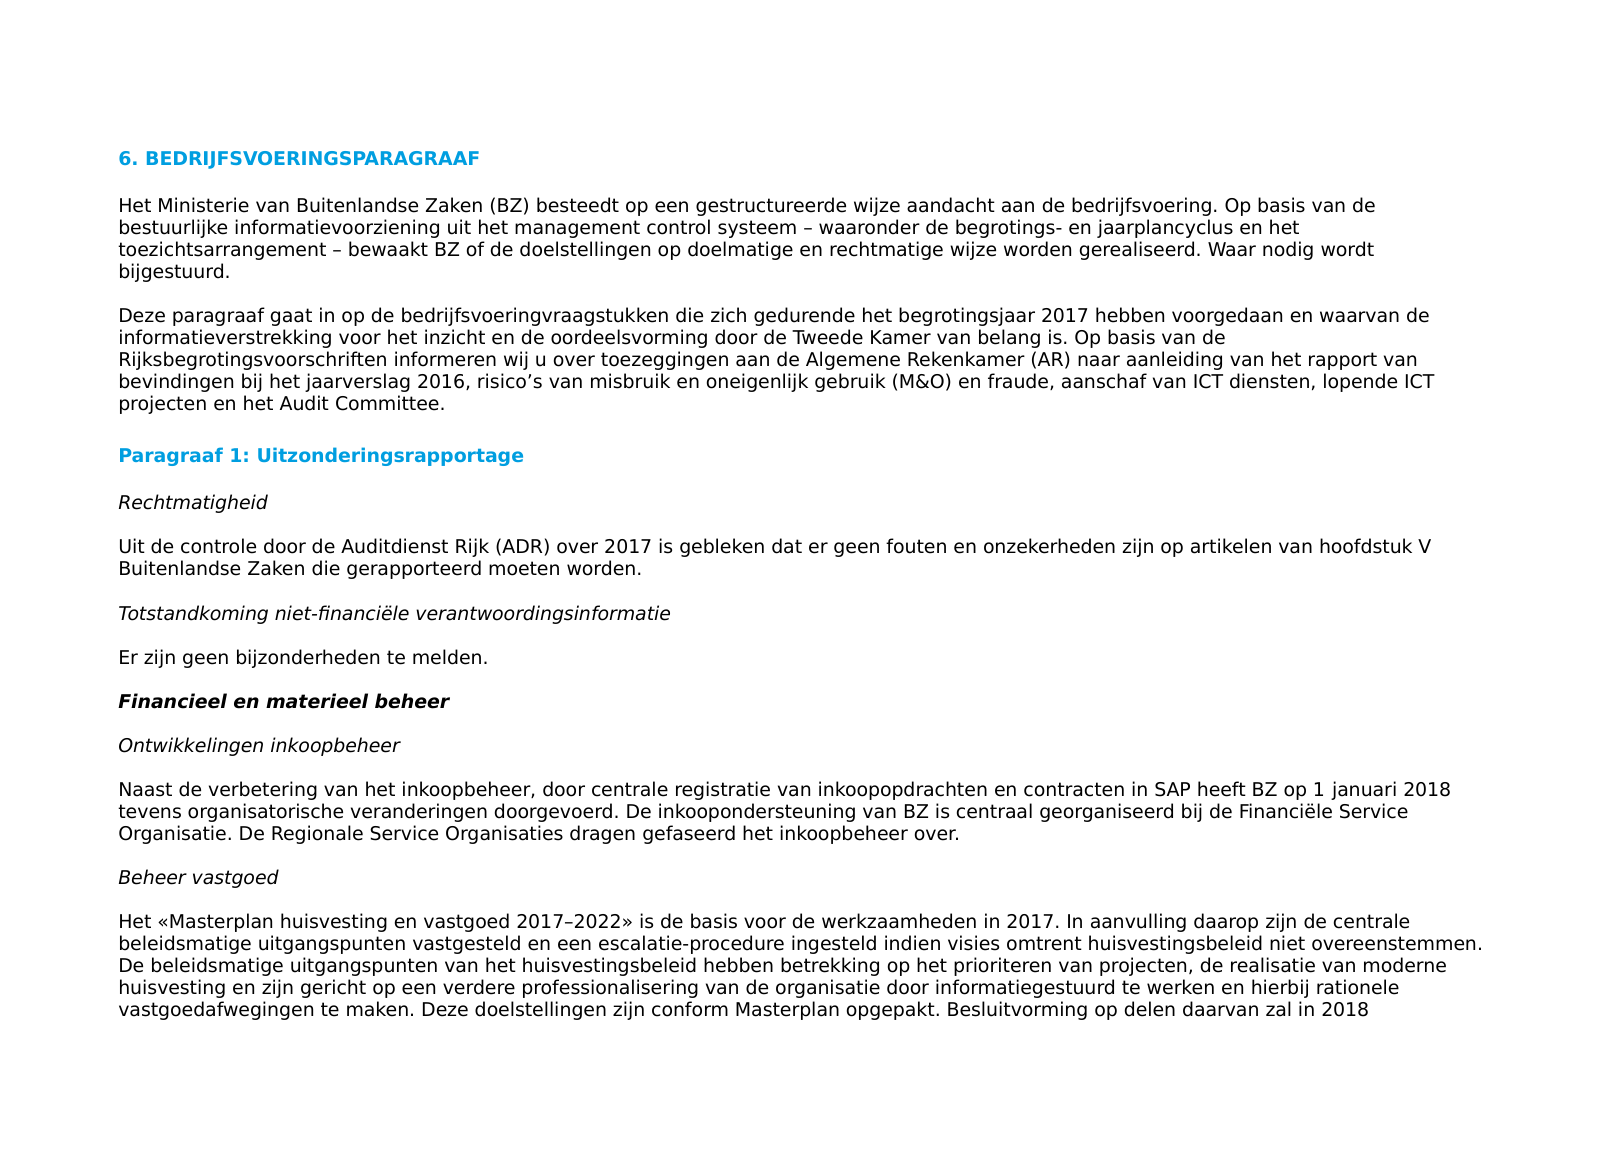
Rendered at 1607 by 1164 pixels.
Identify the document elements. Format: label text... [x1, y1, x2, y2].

text Het Ministerie van Buitenlandse Zaken (BZ) besteedt op een gestructureerde wijze aandacht aan de bedrijfsvoering. Op basis van de bestuurlijke informatievoorziening uit het management control systeem – waaronder de begrotings- en jaarplancyclus en het toezichtsarrangement – bewaakt BZ of de doelstellingen op doelmatige en rechtmatige wijze worden gerealiseerd. Waar nodig wordt bijgestuurd. [118, 195, 1488, 283]
subtitle Financieel en materieel beheer [118, 691, 1488, 713]
subtitle Ontwikkelingen inkoopbeheer [118, 735, 1488, 757]
text Uit de controle door de Auditdienst Rijk (ADR) over 2017 is gebleken dat er geen fouten en onzekerheden zijn op artikelen van hoofdstuk V Buitenlandse Zaken die gerapporteerd moeten worden. [118, 536, 1488, 580]
subtitle 6. BEDRIJFSVOERINGSPARAGRAAF [118, 148, 1488, 170]
text Naast de verbetering van het inkoopbeheer, door centrale registratie van inkoopopdrachten en contracten in SAP heeft BZ op 1 januari 2018 tevens organisatorische veranderingen doorgevoerd. De inkoopondersteuning van BZ is centraal georganiseerd bij de Financiële Service Organisatie. De Regionale Service Organisaties dragen gefaseerd het inkoopbeheer over. [118, 779, 1488, 845]
subtitle Rechtmatigheid [118, 492, 1488, 514]
subtitle Beheer vastgoed [118, 867, 1488, 889]
subtitle Paragraaf 1: Uitzonderingsrapportage [118, 445, 1488, 467]
subtitle Totstandkoming niet-financiële verantwoordingsinformatie [118, 602, 1488, 624]
text Er zijn geen bijzonderheden te melden. [118, 647, 1488, 668]
text Deze paragraaf gaat in op de bedrijfsvoeringvraagstukken die zich gedurende het begrotingsjaar 2017 hebben voorgedaan en waarvan de informatieverstrekking voor het inzicht en de oordeelsvorming door de Tweede Kamer van belang is. Op basis van de Rijksbegrotingsvoorschriften informeren wij u over toezeggingen aan de Algemene Rekenkamer (AR) naar aanleiding van het rapport van bevindingen bij het jaarverslag 2016, risico’s van misbruik en oneigenlijk gebruik (M&O) en fraude, aanschaf van ICT diensten, lopende ICT projecten en het Audit Committee. [118, 305, 1488, 415]
text Het «Masterplan huisvesting en vastgoed 2017–2022» is de basis voor de werkzaamheden in 2017. In aanvulling daarop zijn de centrale beleidsmatige uitgangspunten vastgesteld en een escalatie-procedure ingesteld indien visies omtrent huisvestingsbeleid niet overeenstemmen. De beleidsmatige uitgangspunten van het huisvestingsbeleid hebben betrekking op het prioriteren van projecten, de realisatie van moderne huisvesting en zijn gericht op een verdere professionalisering van de organisatie door informatiegestuurd te werken en hierbij rationele vastgoedafwegingen te maken. Deze doelstellingen zijn conform Masterplan opgepakt. Besluitvorming op delen daarvan zal in 2018 [118, 911, 1488, 1021]
